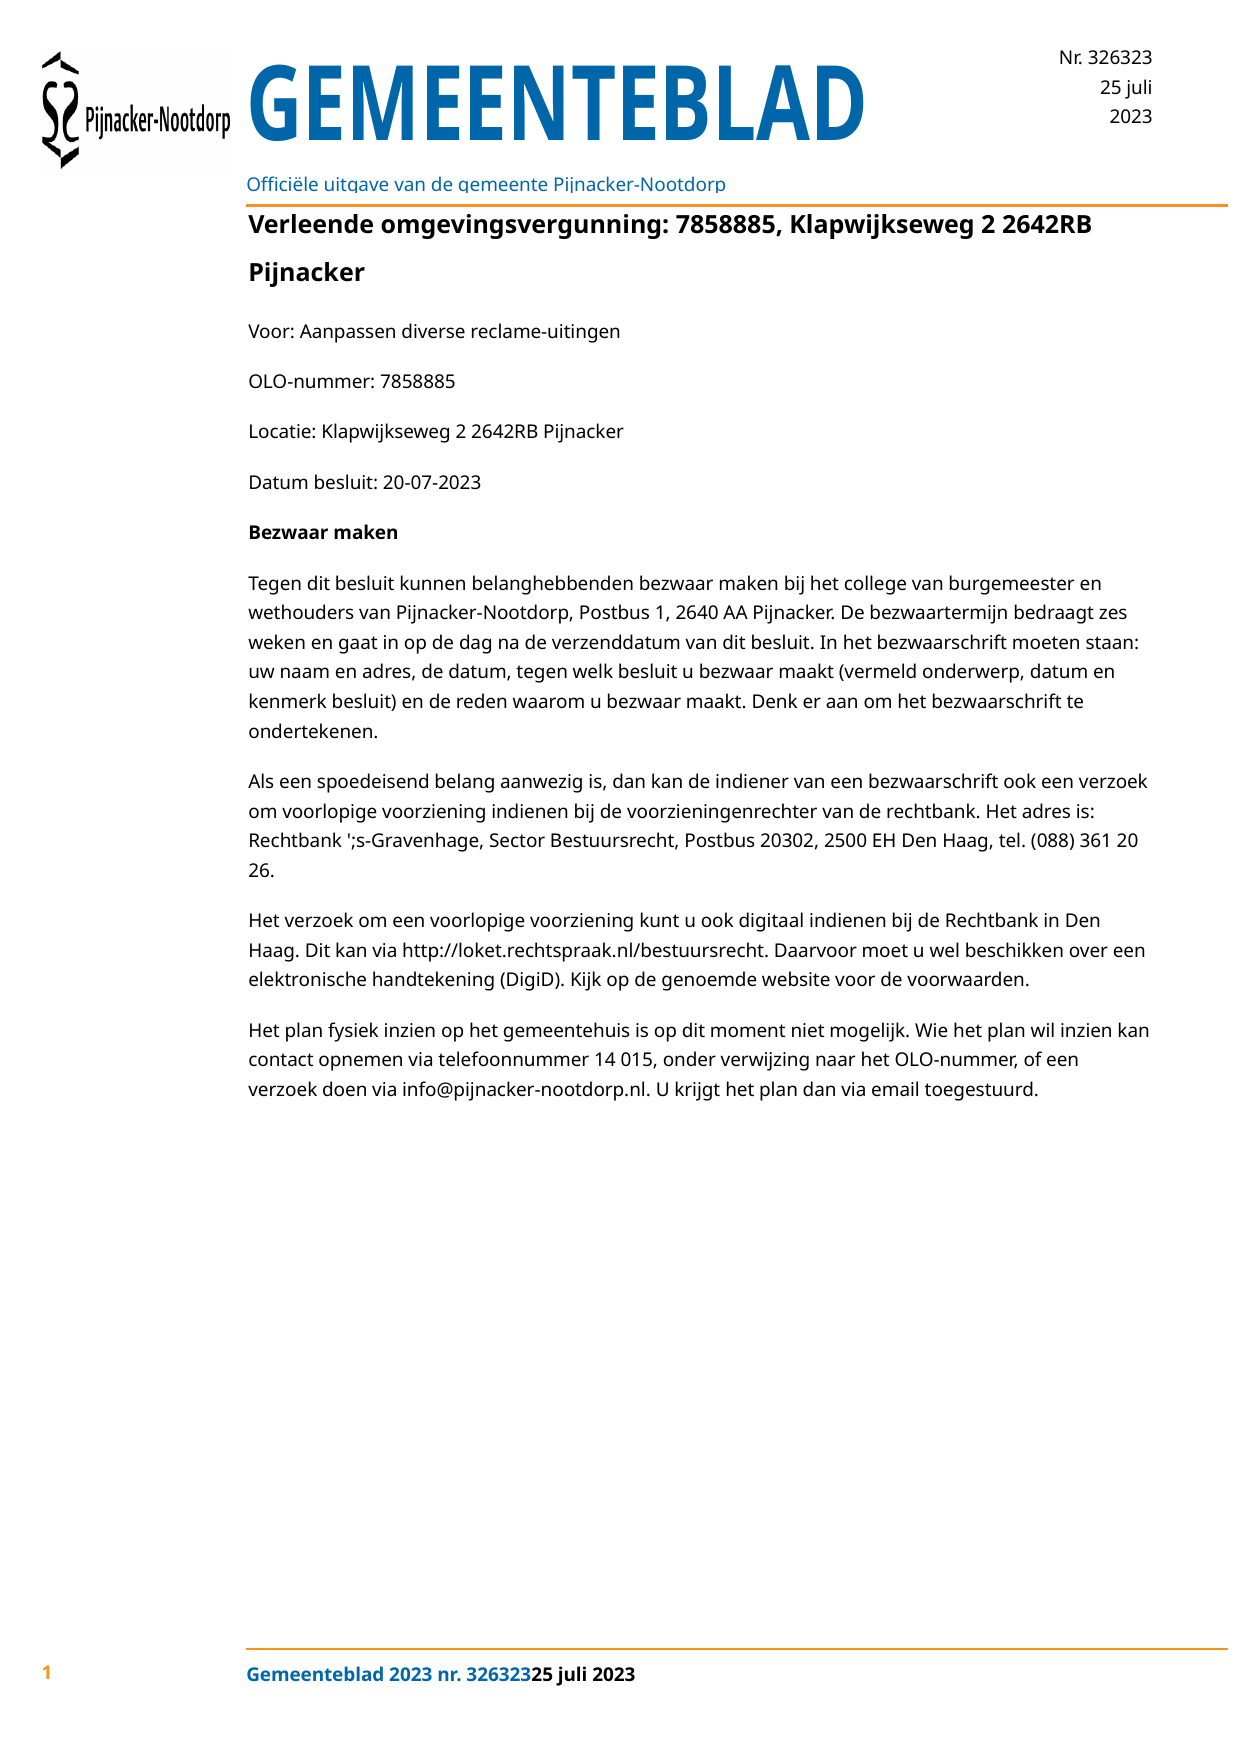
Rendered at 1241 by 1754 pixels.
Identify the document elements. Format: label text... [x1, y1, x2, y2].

text Datum besluit: 20-07-2023 [248, 469, 1152, 495]
text Als een spoedeisend belang aanwezig is, dan kan de indiener van een bezwaarschrift ook een verzoek om voorlopige voorziening indienen bij de voorzieningenrechter van de rechtbank. Het adres is: Rechtbank ';s-Gravenhage, Sector Bestuursrecht, Postbus 20302, 2500 EH Den Haag, tel. (088) 361 20 26. [248, 768, 1152, 883]
text Het verzoek om een voorlopige voorziening kunt u ook digitaal indienen bij de Rechtbank in Den Haag. Dit kan via http://loket.rechtspraak.nl/bestuursrecht. Daarvoor moet u wel beschikken over een elektronische handtekening (DigiD). Kijk op de genoemde website voor de voorwaarden. [248, 907, 1152, 992]
text Het plan fysiek inzien op het gemeentehuis is op dit moment niet mogelijk. Wie het plan wil inzien kan contact opnemen via telefoonnummer 14 015, onder verwijzing naar het OLO-nummer, of een verzoek doen via info@pijnacker-nootdorp.nl. U krijgt het plan dan via email toegestuurd. [248, 1017, 1152, 1102]
picture [41, 47, 231, 172]
text Locatie: Klapwijkseweg 2 2642RB Pijnacker [248, 419, 1152, 444]
text Bezwaar maken [248, 519, 1152, 545]
text OLO-nummer: 7858885 [248, 368, 1152, 394]
text Voor: Aanpassen diverse reclame-uitingen [248, 318, 1152, 344]
text Verleende omgevingsvergunning: 7858885, Klapwijkseweg 2 2642RB Pijnacker [248, 207, 1152, 288]
text Tegen dit besluit kunnen belanghebbenden bezwaar maken bij het college van burgemeester en wethouders van Pijnacker-Nootdorp, Postbus 1, 2640 AA Pijnacker. De bezwaartermijn bedraagt zes weken en gaat in op de dag na de verzenddatum van dit besluit. In het bezwaarschrift moeten staan: uw naam en adres, de datum, tegen welk besluit u bezwaar maakt (vermeld onderwerp, datum en kenmerk besluit) en de reden waarom u bezwaar maakt. Denk er aan om het bezwaarschrift te ondertekenen. [248, 570, 1152, 744]
